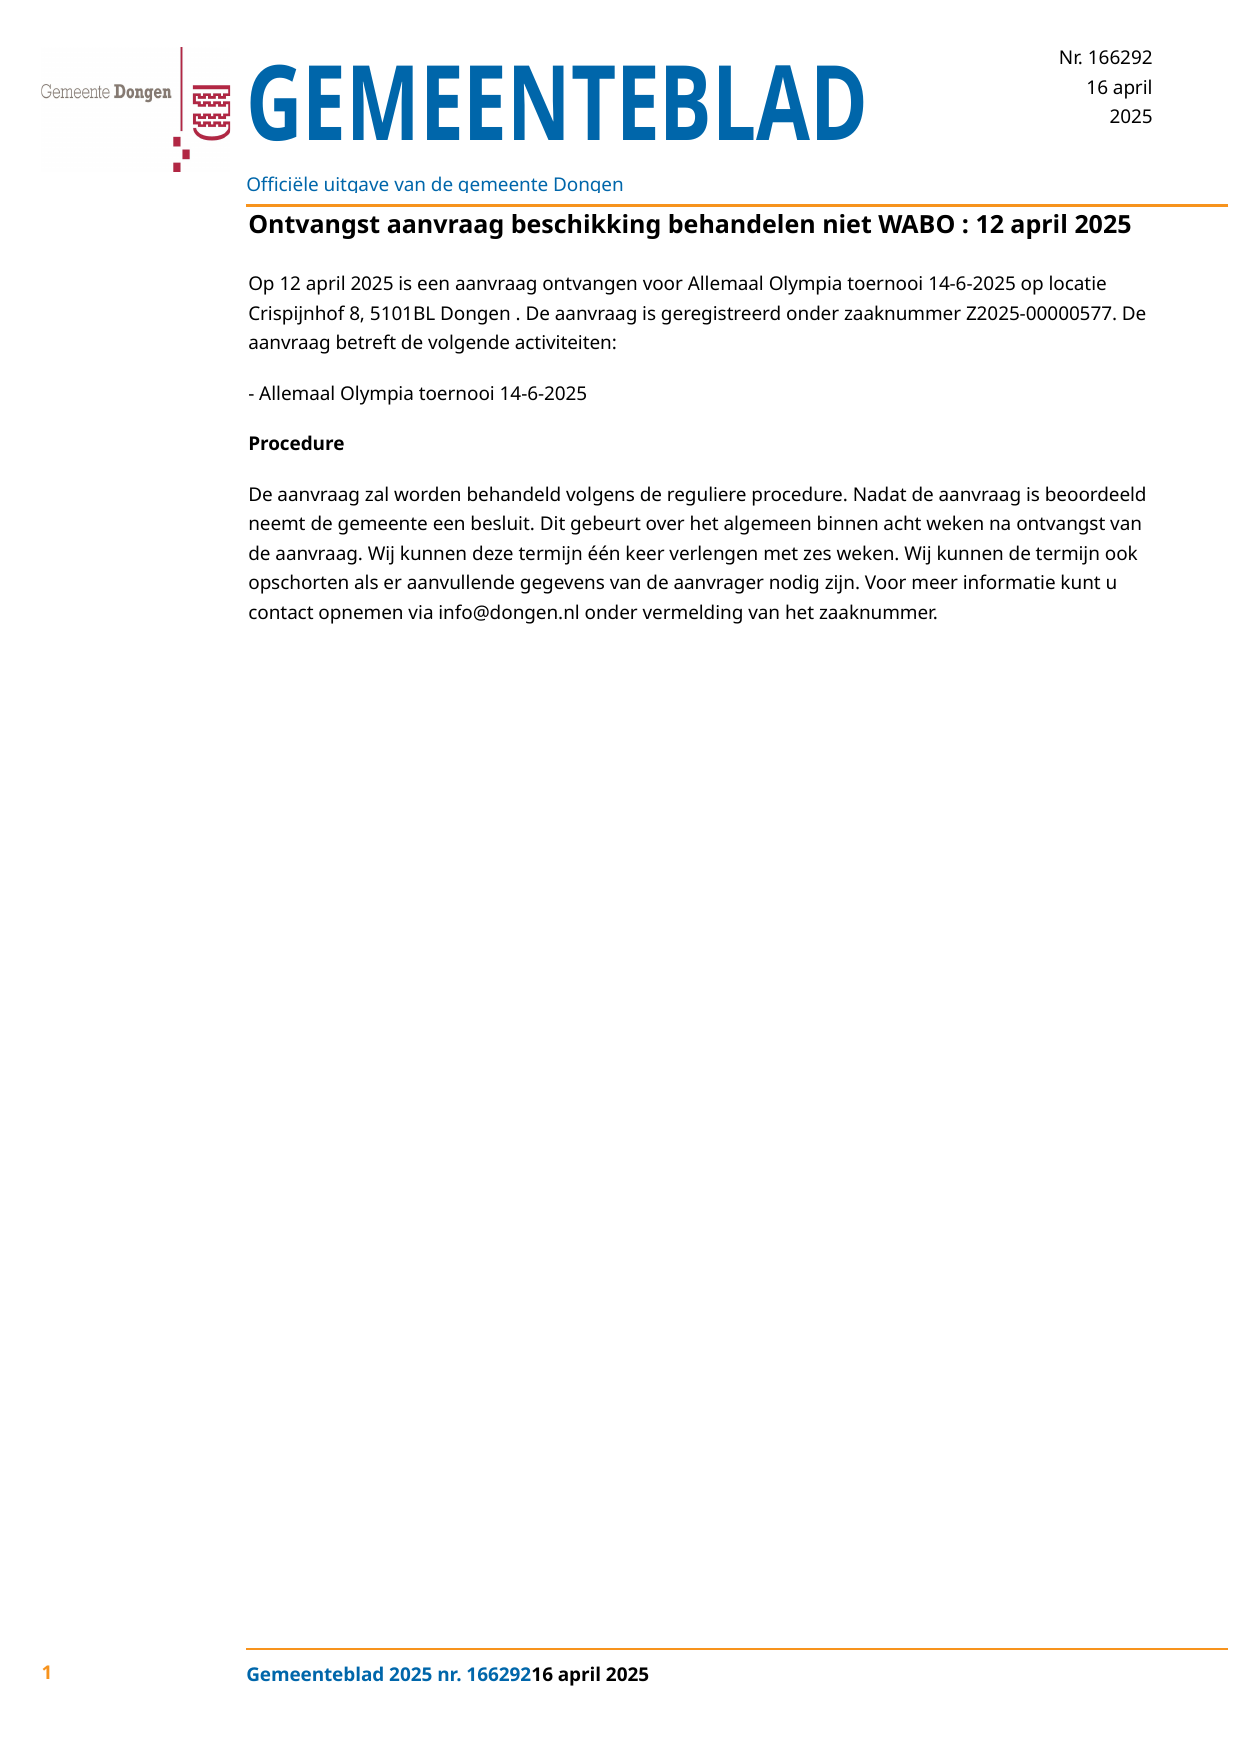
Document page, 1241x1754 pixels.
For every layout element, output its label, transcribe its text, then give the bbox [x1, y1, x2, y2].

text Ontvangst aanvraag beschikking behandelen niet WABO : 12 april 2025 [248, 207, 1152, 241]
picture [41, 47, 231, 172]
text Procedure [248, 430, 1152, 456]
text Op 12 april 2025 is een aanvraag ontvangen voor Allemaal Olympia toernooi 14-6-2025 op locatie Crispijnhof 8, 5101BL Dongen . De aanvraag is geregistreerd onder zaaknummer Z2025-00000577. De aanvraag betreft de volgende activiteiten: [248, 270, 1152, 355]
text De aanvraag zal worden behandeld volgens de reguliere procedure. Nadat de aanvraag is beoordeeld neemt de gemeente een besluit. Dit gebeurt over het algemeen binnen acht weken na ontvangst van de aanvraag. Wij kunnen deze termijn één keer verlengen met zes weken. Wij kunnen de termijn ook opschorten als er aanvullende gegevens van de aanvrager nodig zijn. Voor meer informatie kunt u contact opnemen via info@dongen.nl onder vermelding van het zaaknummer. [248, 481, 1152, 625]
text - Allemaal Olympia toernooi 14-6-2025 [248, 380, 1152, 406]
